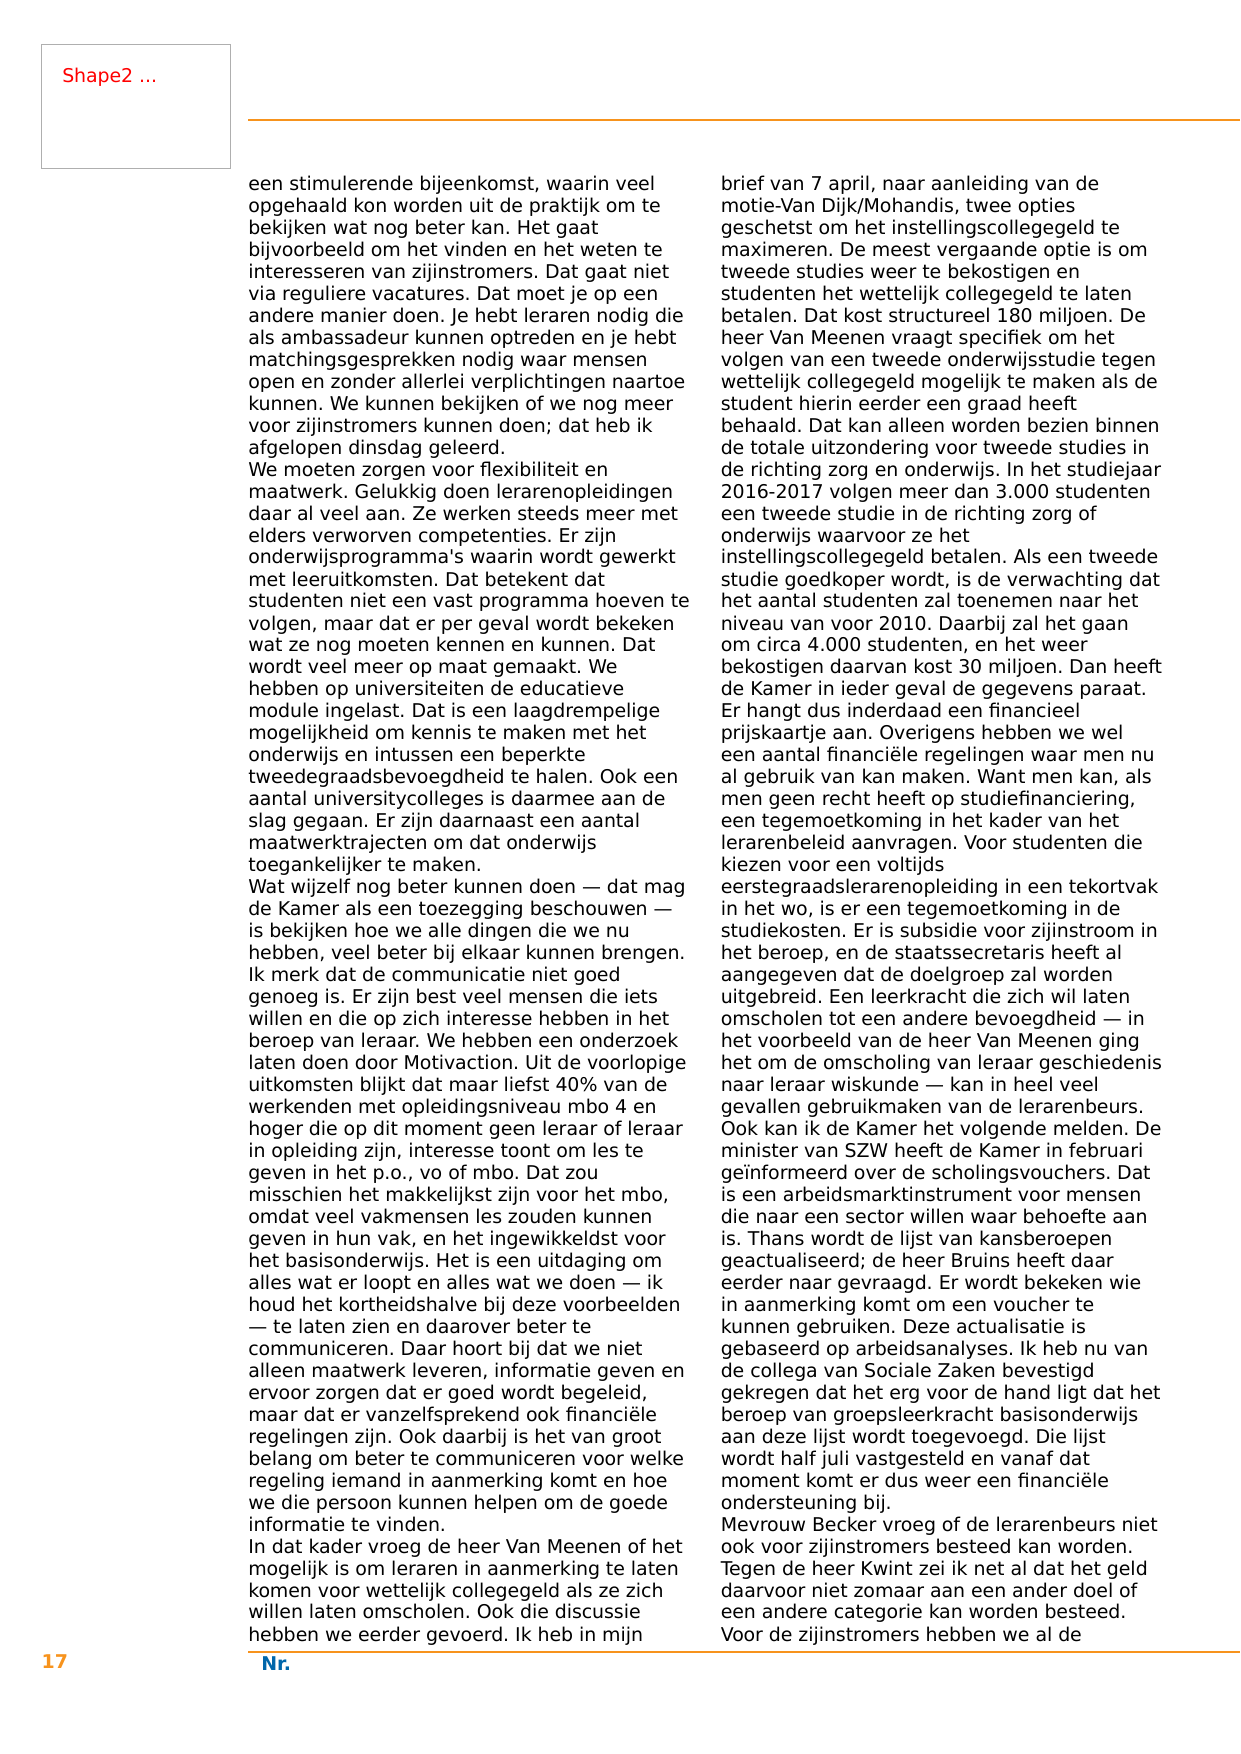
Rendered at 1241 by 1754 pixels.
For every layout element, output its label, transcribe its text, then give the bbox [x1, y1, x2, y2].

text een stimulerende bijeenkomst, waarin veel opgehaald kon worden uit de praktijk om te bekijken wat nog beter kan. Het gaat bijvoorbeeld om het vinden en het weten te interesseren van zijinstromers. Dat gaat niet via reguliere vacatures. Dat moet je op een andere manier doen. Je hebt leraren nodig die als ambassadeur kunnen optreden en je hebt matchingsgesprekken nodig waar mensen open en zonder allerlei verplichtingen naartoe kunnen. We kunnen bekijken of we nog meer voor zijinstromers kunnen doen; dat heb ik afgelopen dinsdag geleerd. [248, 173, 691, 458]
text Mevrouw Becker vroeg of de lerarenbeurs niet ook voor zijinstromers besteed kan worden. Tegen de heer Kwint zei ik net al dat het geld daarvoor niet zomaar aan een ander doel of een andere categorie kan worden besteed. Voor de zijinstromers hebben we al de [721, 1513, 1163, 1645]
text brief van 7 april, naar aanleiding van de motie-Van Dijk/Mohandis, twee opties geschetst om het instellingscollegegeld te maximeren. De meest vergaande optie is om tweede studies weer te bekostigen en studenten het wettelijk collegegeld te laten betalen. Dat kost structureel 180 miljoen. De heer Van Meenen vraagt specifiek om het volgen van een tweede onderwijsstudie tegen wettelijk collegegeld mogelijk te maken als de student hierin eerder een graad heeft behaald. Dat kan alleen worden bezien binnen de totale uitzondering voor tweede studies in de richting zorg en onderwijs. In het studiejaar 2016-2017 volgen meer dan 3.000 studenten een tweede studie in de richting zorg of onderwijs waarvoor ze het instellingscollegegeld betalen. Als een tweede studie goedkoper wordt, is de verwachting dat het aantal studenten zal toenemen naar het niveau van voor 2010. Daarbij zal het gaan om circa 4.000 studenten, en het weer bekostigen daarvan kost 30 miljoen. Dan heeft de Kamer in ieder geval de gegevens paraat. Er hangt dus inderdaad een financieel prijskaartje aan. Overigens hebben we wel een aantal financiële regelingen waar men nu al gebruik van kan maken. Want men kan, als men geen recht heeft op studiefinanciering, een tegemoetkoming in het kader van het lerarenbeleid aanvragen. Voor studenten die kiezen voor een voltijds eerstegraadslerarenopleiding in een tekortvak in het wo, is er een tegemoetkoming in de studiekosten. Er is subsidie voor zijinstroom in het beroep, en de staatssecretaris heeft al aangegeven dat de doelgroep zal worden uitgebreid. Een leerkracht die zich wil laten omscholen tot een andere bevoegdheid — in het voorbeeld van de heer Van Meenen ging het om de omscholing van leraar geschiedenis naar leraar wiskunde — kan in heel veel gevallen gebruikmaken van de lerarenbeurs. [721, 173, 1163, 1118]
text Wat wijzelf nog beter kunnen doen — dat mag de Kamer als een toezegging beschouwen — is bekijken hoe we alle dingen die we nu hebben, veel beter bij elkaar kunnen brengen. Ik merk dat de communicatie niet goed genoeg is. Er zijn best veel mensen die iets willen en die op zich interesse hebben in het beroep van leraar. We hebben een onderzoek laten doen door Motivaction. Uit de voorlopige uitkomsten blijkt dat maar liefst 40% van de werkenden met opleidingsniveau mbo 4 en hoger die op dit moment geen leraar of leraar in opleiding zijn, interesse toont om les te geven in het p.o., vo of mbo. Dat zou misschien het makkelijkst zijn voor het mbo, omdat veel vakmensen les zouden kunnen geven in hun vak, en het ingewikkeldst voor het basisonderwijs. Het is een uitdaging om alles wat er loopt en alles wat we doen — ik houd het kortheidshalve bij deze voorbeelden — te laten zien en daarover beter te communiceren. Daar hoort bij dat we niet alleen maatwerk leveren, informatie geven en ervoor zorgen dat er goed wordt begeleid, maar dat er vanzelfsprekend ook financiële regelingen zijn. Ook daarbij is het van groot belang om beter te communiceren voor welke regeling iemand in aanmerking komt en hoe we die persoon kunnen helpen om de goede informatie te vinden. [248, 876, 691, 1536]
text In dat kader vroeg de heer Van Meenen of het mogelijk is om leraren in aanmerking te laten komen voor wettelijk collegegeld als ze zich willen laten omscholen. Ook die discussie hebben we eerder gevoerd. Ik heb in mijn [248, 1536, 691, 1645]
text We moeten zorgen voor flexibiliteit en maatwerk. Gelukkig doen lerarenopleidingen daar al veel aan. Ze werken steeds meer met elders verworven competenties. Er zijn onderwijsprogramma's waarin wordt gewerkt met leeruitkomsten. Dat betekent dat studenten niet een vast programma hoeven te volgen, maar dat er per geval wordt bekeken wat ze nog moeten kennen en kunnen. Dat wordt veel meer op maat gemaakt. We hebben op universiteiten de educatieve module ingelast. Dat is een laagdrempelige mogelijkheid om kennis te maken met het onderwijs en intussen een beperkte tweedegraadsbevoegdheid te halen. Ook een aantal universitycolleges is daarmee aan de slag gegaan. Er zijn daarnaast een aantal maatwerktrajecten om dat onderwijs toegankelijker te maken. [248, 458, 691, 876]
text Ook kan ik de Kamer het volgende melden. De minister van SZW heeft de Kamer in februari geïnformeerd over de scholingsvouchers. Dat is een arbeidsmarktinstrument voor mensen die naar een sector willen waar behoefte aan is. Thans wordt de lijst van kansberoepen geactualiseerd; de heer Bruins heeft daar eerder naar gevraagd. Er wordt bekeken wie in aanmerking komt om een voucher te kunnen gebruiken. Deze actualisatie is gebaseerd op arbeidsanalyses. Ik heb nu van de collega van Sociale Zaken bevestigd gekregen dat het erg voor de hand ligt dat het beroep van groepsleerkracht basisonderwijs aan deze lijst wordt toegevoegd. Die lijst wordt half juli vastgesteld en vanaf dat moment komt er dus weer een financiële ondersteuning bij. [721, 1118, 1163, 1513]
